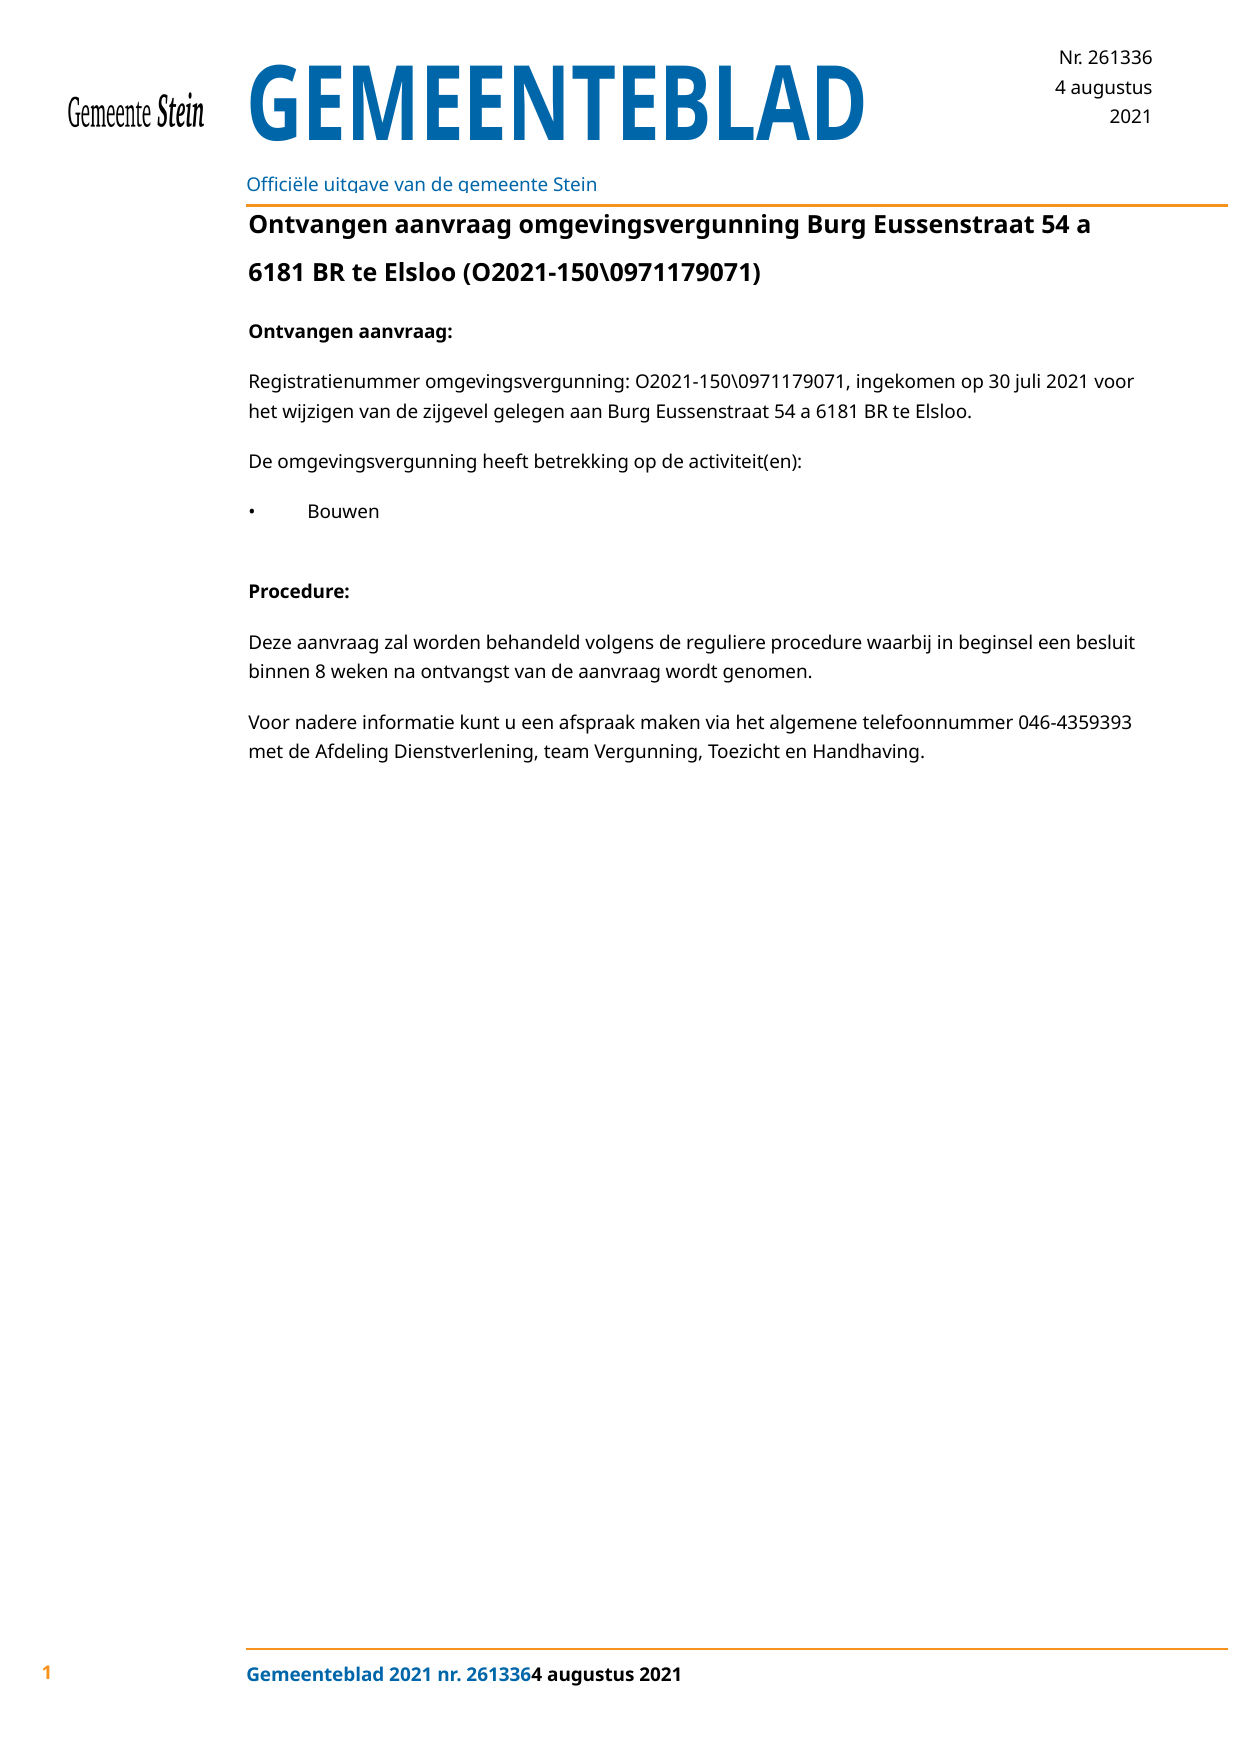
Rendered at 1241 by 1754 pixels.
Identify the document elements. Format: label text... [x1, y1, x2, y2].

list Bouwen [248, 499, 1152, 524]
text Voor nadere informatie kunt u een afspraak maken via het algemene telefoonnummer 046-4359393 met de Afdeling Dienstverlening, team Vergunning, Toezicht en Handhaving. [248, 709, 1152, 764]
text Ontvangen aanvraag omgevingsvergunning Burg Eussenstraat 54 a 6181 BR te Elsloo (O2021-150\0971179071) [248, 207, 1152, 288]
text Deze aanvraag zal worden behandeld volgens de reguliere procedure waarbij in beginsel een besluit binnen 8 weken na ontvangst van de aanvraag wordt genomen. [248, 629, 1152, 684]
text De omgevingsvergunning heeft betrekking op de activiteit(en): [248, 448, 1152, 474]
text Registratienummer omgevingsvergunning: O2021-150\0971179071, ingekomen op 30 juli 2021 voor het wijzigen van de zijgevel gelegen aan Burg Eussenstraat 54 a 6181 BR te Elsloo. [248, 368, 1152, 424]
text Ontvangen aanvraag: [248, 318, 1152, 344]
text Procedure: [248, 579, 1152, 604]
picture [41, 47, 231, 172]
